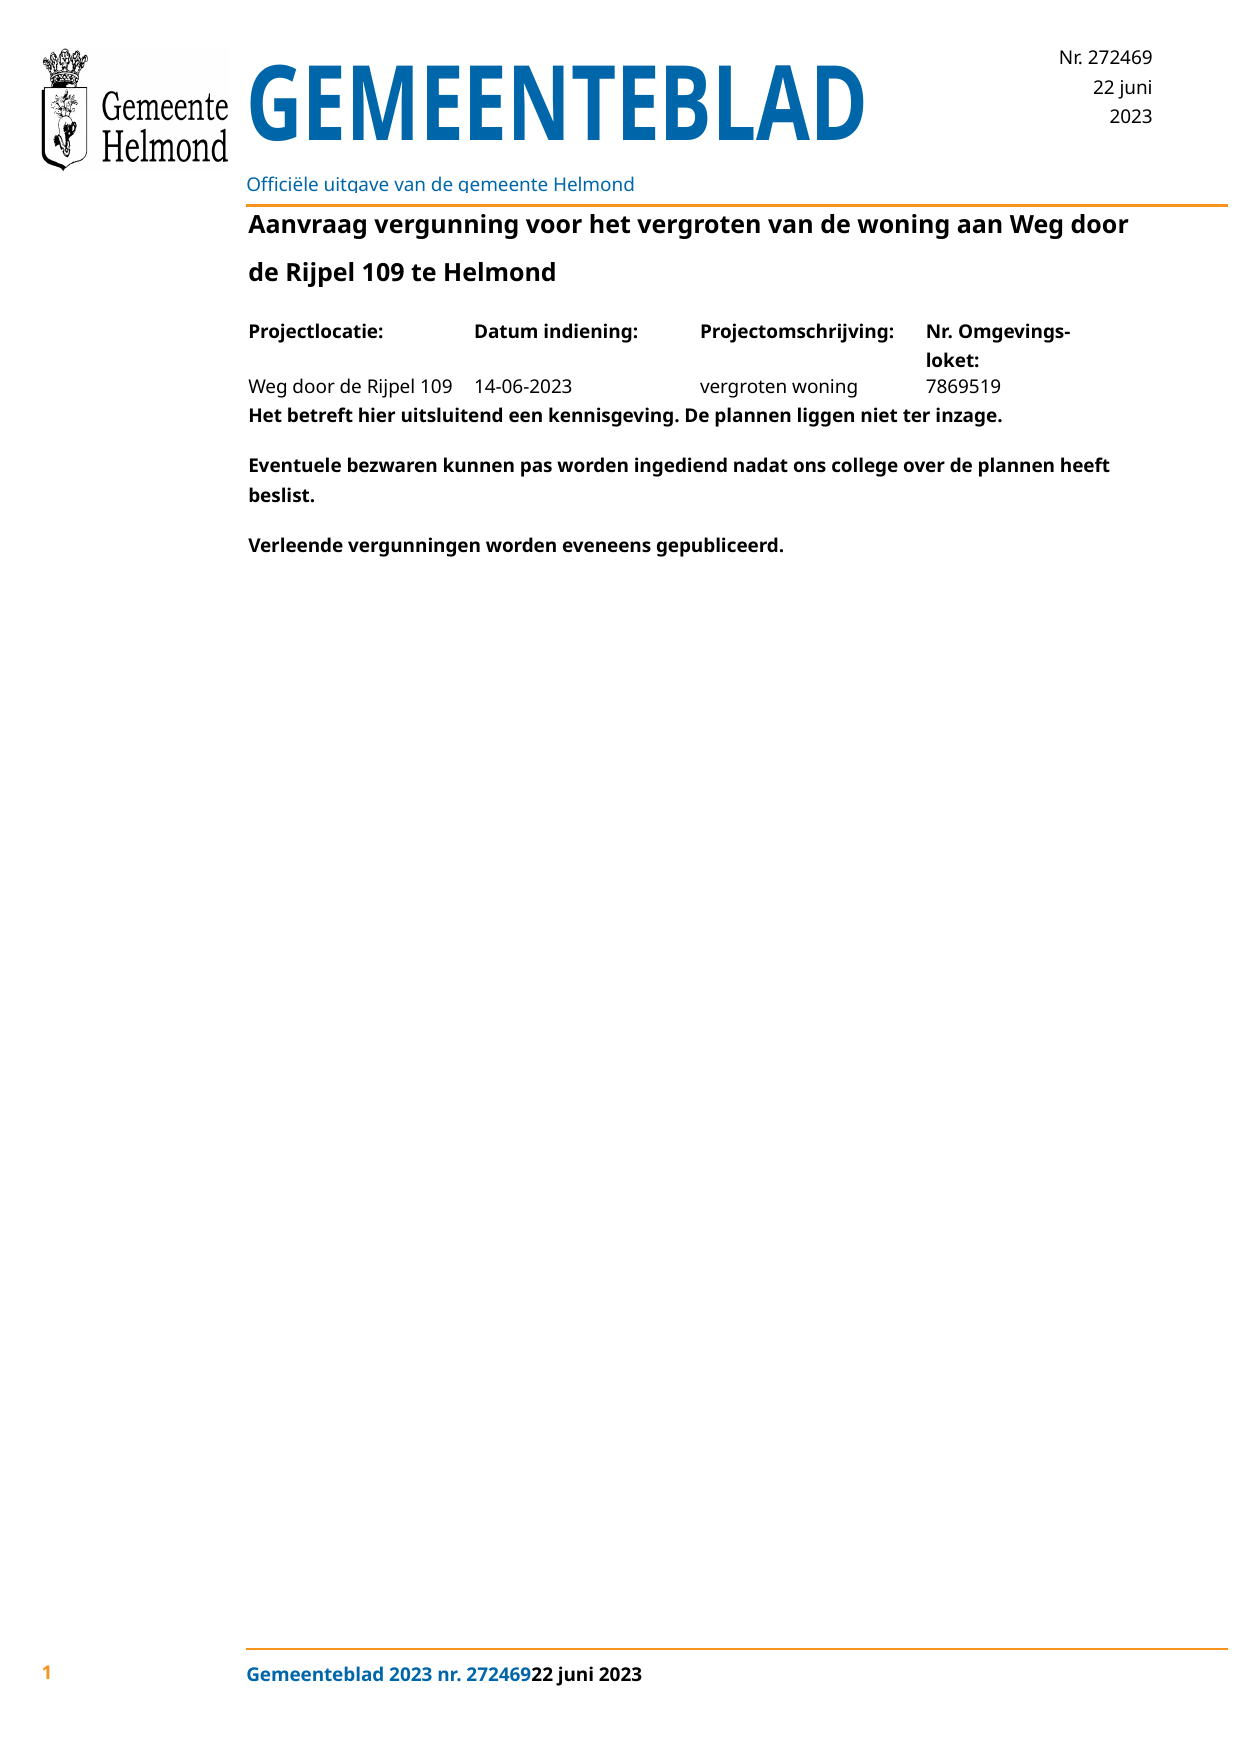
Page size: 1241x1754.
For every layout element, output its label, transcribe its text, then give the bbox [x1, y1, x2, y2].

table_cell Weg door de Rijpel 109 [248, 373, 474, 399]
table_header Projectlocatie: [248, 318, 474, 373]
picture [41, 47, 231, 172]
table_cell 7869519 [926, 373, 1152, 399]
table_cell 14-06-2023 [474, 373, 700, 399]
text Verleende vergunningen worden eveneens gepubliceerd. [248, 533, 1152, 558]
text Eventuele bezwaren kunnen pas worden ingediend nadat ons college over de plannen heeft beslist. [248, 453, 1152, 508]
table_header Nr. Omgevings- loket: [926, 318, 1152, 373]
table_header Projectomschrijving: [700, 318, 926, 373]
text Aanvraag vergunning voor het vergroten van de woning aan Weg door de Rijpel 109 te Helmond [248, 207, 1152, 288]
table_cell vergroten woning [700, 373, 926, 399]
text Het betreft hier uitsluitend een kennisgeving. De plannen liggen niet ter inzage. [248, 402, 1152, 428]
table_header Datum indiening: [474, 318, 700, 373]
